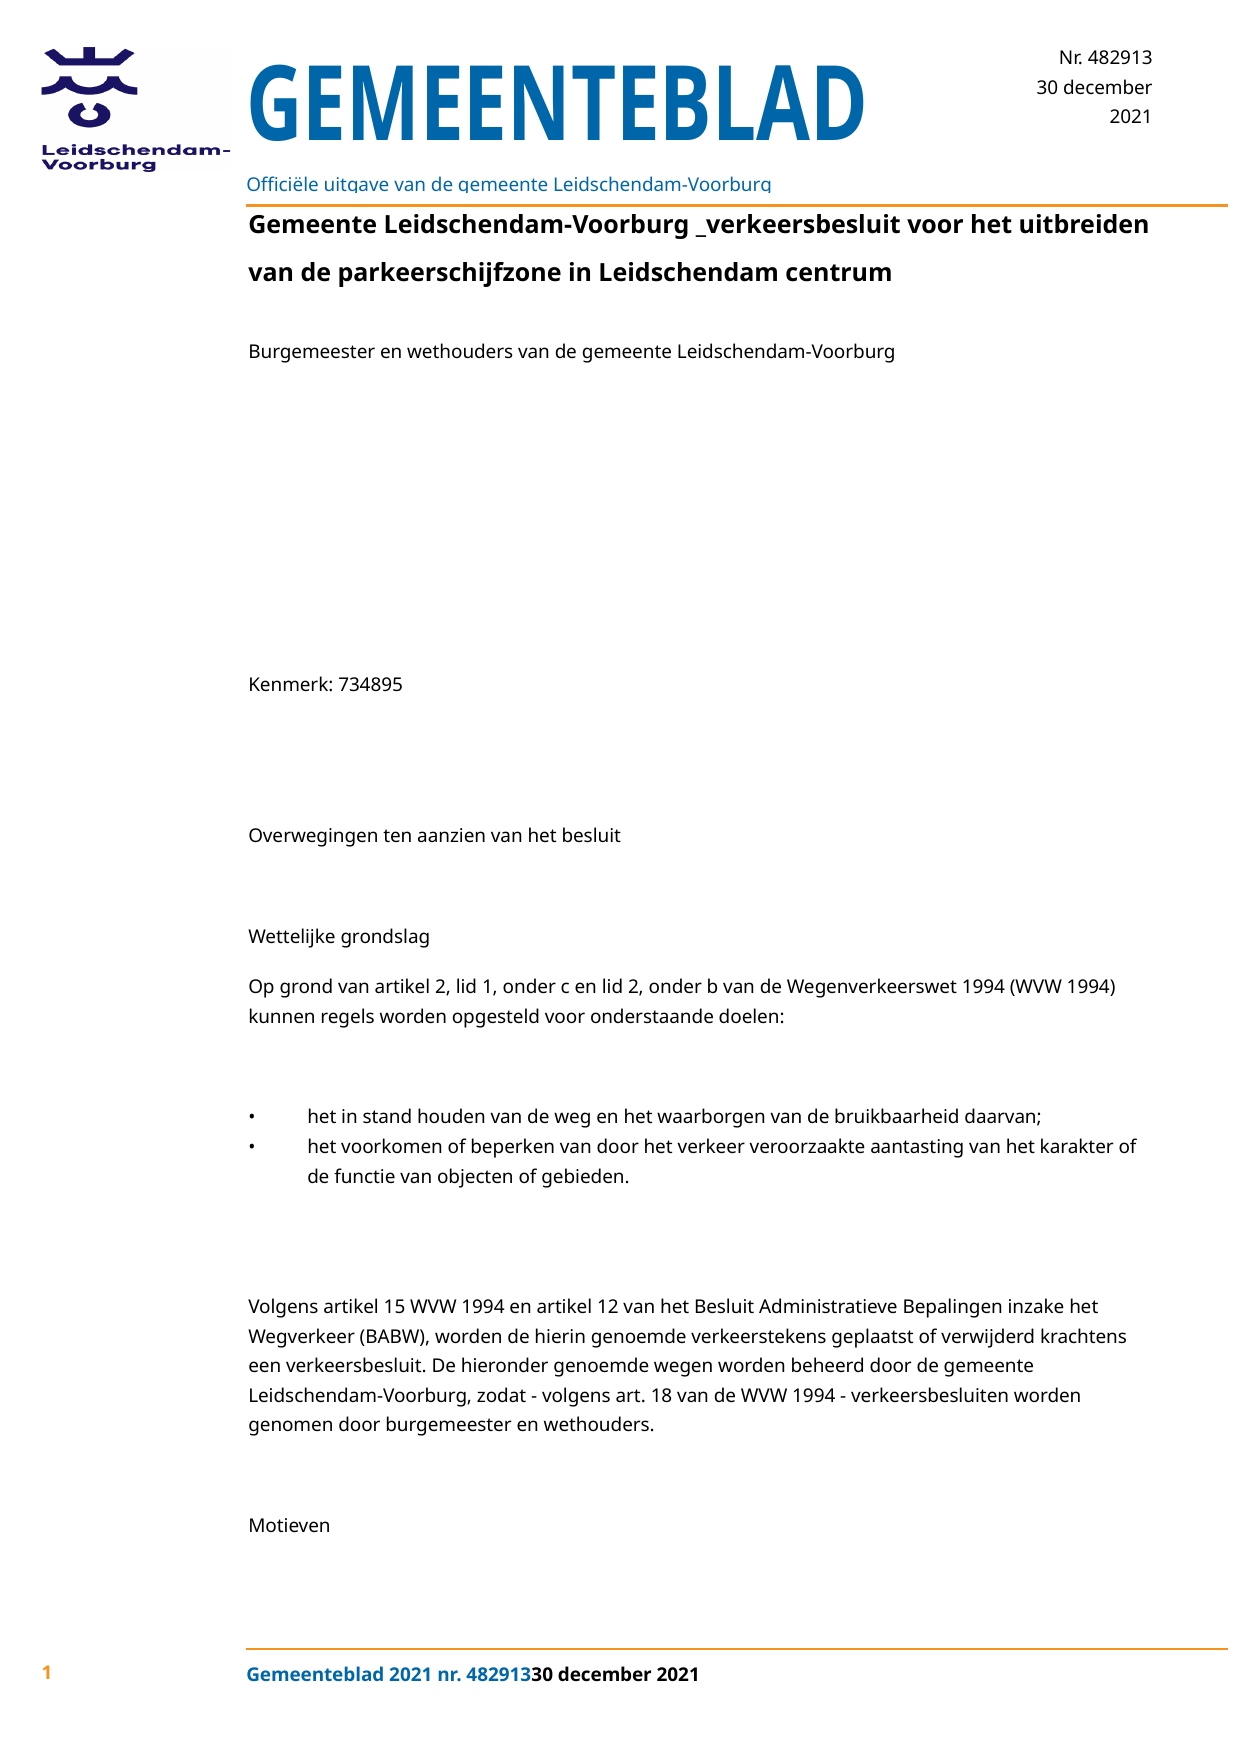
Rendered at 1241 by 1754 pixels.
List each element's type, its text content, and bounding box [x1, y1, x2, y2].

list het voorkomen of beperken van door het verkeer veroorzaakte aantasting van het karakter of de functie van objecten of gebieden. [248, 1133, 1152, 1188]
text Overwegingen ten aanzien van het besluit [248, 822, 1152, 848]
text Burgemeester en wethouders van de gemeente Leidschendam-Voorburg [248, 339, 1152, 364]
text Gemeente Leidschendam-Voorburg _verkeersbesluit voor het uitbreiden van de parkeerschijfzone in Leidschendam centrum [248, 207, 1152, 288]
list het in stand houden van de weg en het waarborgen van de bruikbaarheid daarvan; [248, 1104, 1152, 1129]
text Volgens artikel 15 WVW 1994 en artikel 12 van het Besluit Administratieve Bepalingen inzake het Wegverkeer (BABW), worden de hierin genoemde verkeerstekens geplaatst of verwijderd krachtens een verkeersbesluit. De hieronder genoemde wegen worden beheerd door de gemeente Leidschendam-Voorburg, zodat - volgens art. 18 van de WVW 1994 - verkeersbesluiten worden genomen door burgemeester en wethouders. [248, 1293, 1152, 1437]
text Motieven [248, 1512, 1152, 1538]
text Wettelijke grondslag [248, 923, 1152, 948]
text Op grond van artikel 2, lid 1, onder c en lid 2, onder b van de Wegenverkeerswet 1994 (WVW 1994) kunnen regels worden opgesteld voor onderstaande doelen: [248, 973, 1152, 1028]
text Kenmerk: 734895 [248, 671, 1152, 696]
picture [41, 47, 231, 172]
